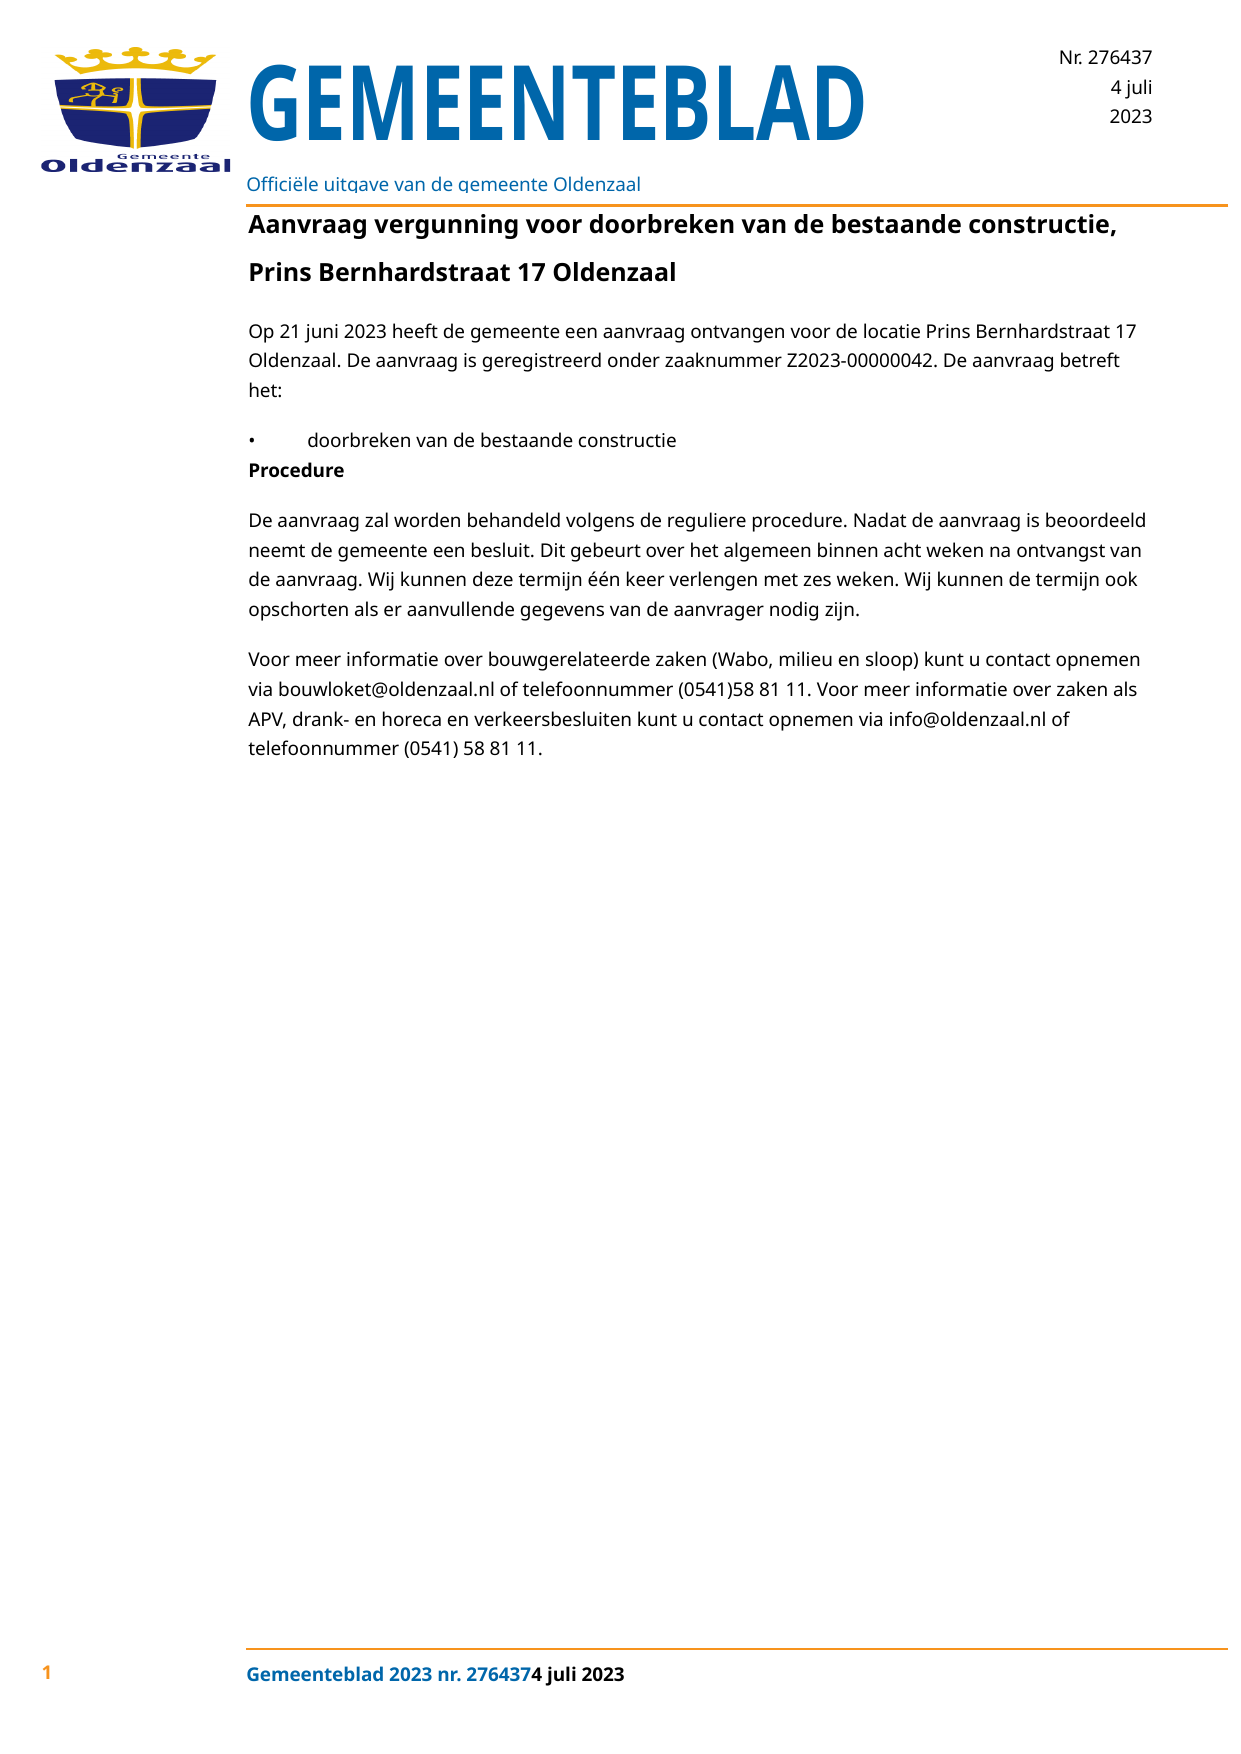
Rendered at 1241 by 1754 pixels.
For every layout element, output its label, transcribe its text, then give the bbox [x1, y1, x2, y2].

text Voor meer informatie over bouwgerelateerde zaken (Wabo, milieu en sloop) kunt u contact opnemen via bouwloket@oldenzaal.nl of telefoonnummer (0541)58 81 11. Voor meer informatie over zaken als APV, drank- en horeca en verkeersbesluiten kunt u contact opnemen via info@oldenzaal.nl of telefoonnummer (0541) 58 81 11. [248, 647, 1152, 761]
text Procedure [248, 457, 1152, 483]
list doorbreken van de bestaande constructie [248, 427, 1152, 453]
text Op 21 juni 2023 heeft de gemeente een aanvraag ontvangen voor de locatie Prins Bernhardstraat 17 Oldenzaal. De aanvraag is geregistreerd onder zaaknummer Z2023-00000042. De aanvraag betreft het: [248, 318, 1152, 403]
text De aanvraag zal worden behandeld volgens de reguliere procedure. Nadat de aanvraag is beoordeeld neemt de gemeente een besluit. Dit gebeurt over het algemeen binnen acht weken na ontvangst van de aanvraag. Wij kunnen deze termijn één keer verlengen met zes weken. Wij kunnen de termijn ook opschorten als er aanvullende gegevens van de aanvrager nodig zijn. [248, 507, 1152, 622]
picture [41, 47, 231, 172]
text Aanvraag vergunning voor doorbreken van de bestaande constructie, Prins Bernhardstraat 17 Oldenzaal [248, 207, 1152, 288]
